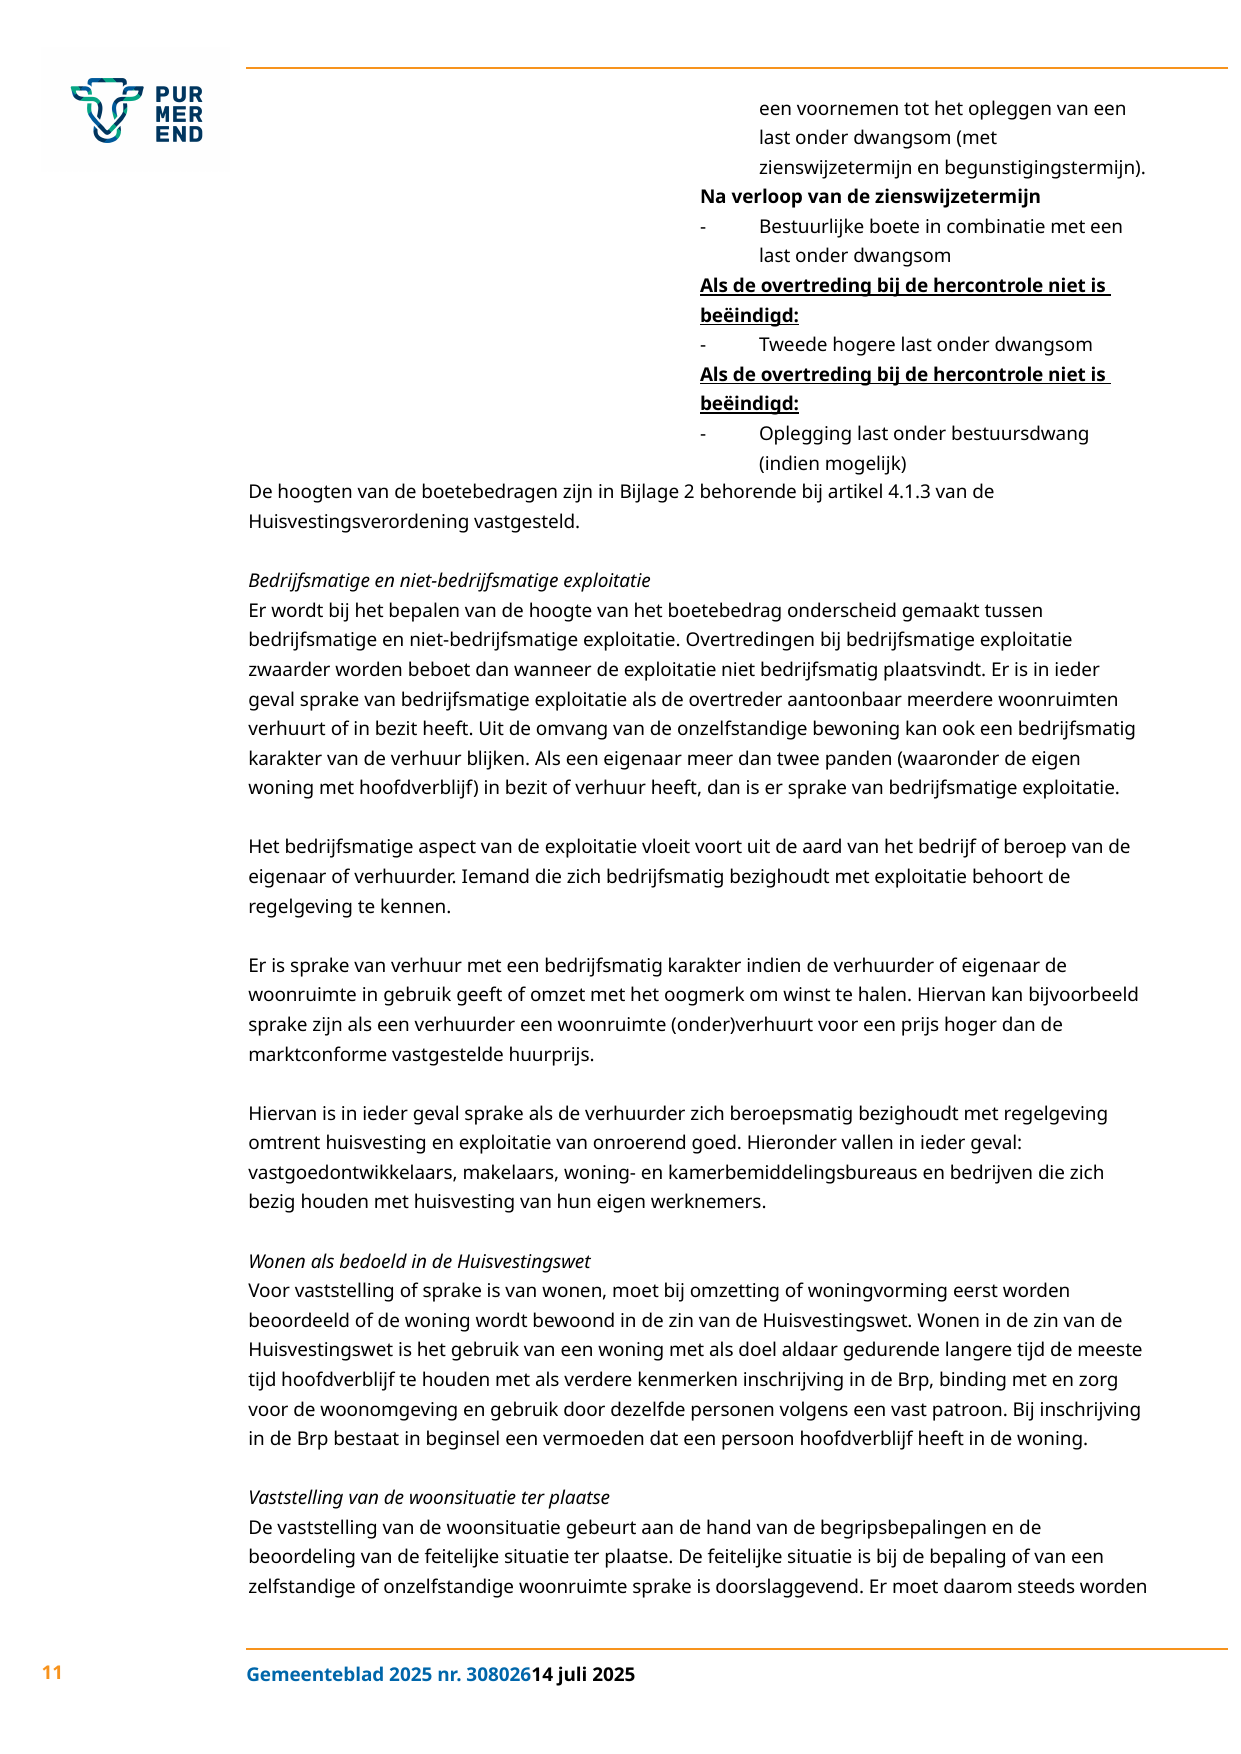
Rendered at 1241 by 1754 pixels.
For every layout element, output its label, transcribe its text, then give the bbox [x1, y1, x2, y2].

text Voor vaststelling of sprake is van wonen, moet bij omzetting of woningvorming eerst worden beoordeeld of de woning wordt bewoond in de zin van de Huisvestingswet. Wonen in de zin van de Huisvestingswet is het gebruik van een woning met als doel aldaar gedurende langere tijd de meeste tijd hoofdverblijf te houden met als verdere kenmerken inschrijving in de Brp, binding met en zorg voor de woonomgeving en gebruik door dezelfde personen volgens een vast patroon. Bij inschrijving in de Brp bestaat in beginsel een vermoeden dat een persoon hoofdverblijf heeft in de woning. [248, 1277, 1152, 1451]
text Het bedrijfsmatige aspect van de exploitatie vloeit voort uit de aard van het bedrijf of beroep van de eigenaar of verhuurder. Iemand die zich bedrijfsmatig bezighoudt met exploitatie behoort de regelgeving te kennen. [248, 834, 1152, 919]
picture [41, 47, 231, 172]
text Wonen als bedoeld in de Huisvestingswet [248, 1248, 1152, 1274]
text Vaststelling van de woonsituatie ter plaatse [248, 1484, 1152, 1510]
text Bedrijfsmatige en niet-bedrijfsmatige exploitatie [248, 567, 1152, 593]
text De hoogten van de boetebedragen zijn in Bijlage 2 behorende bij artikel 4.1.3 van de Huisvestingsverordening vastgesteld. [248, 479, 1152, 534]
text Er is sprake van verhuur met een bedrijfsmatig karakter indien de verhuurder of eigenaar de woonruimte in gebruik geeft of omzet met het oogmerk om winst te halen. Hiervan kan bijvoorbeeld sprake zijn als een verhuurder een woonruimte (onder)verhuurt voor een prijs hoger dan de marktconforme vastgestelde huurprijs. [248, 952, 1152, 1067]
text De vaststelling van de woonsituatie gebeurt aan de hand van de begripsbepalingen en de beoordeling van de feitelijke situatie ter plaatse. De feitelijke situatie is bij de bepaling of van een zelfstandige of onzelfstandige woonruimte sprake is doorslaggevend. Er moet daarom steeds worden [248, 1514, 1152, 1599]
text Hiervan is in ieder geval sprake als de verhuurder zich beroepsmatig bezighoudt met regelgeving omtrent huisvesting en exploitatie van onroerend goed. Hieronder vallen in ieder geval: vastgoedontwikkelaars, makelaars, woning- en kamerbemiddelingsbureaus en bedrijven die zich bezig houden met huisvesting van hun eigen werknemers. [248, 1100, 1152, 1214]
table_cell een voornemen tot het opleggen van een last onder dwangsom (met zienswijzetermijn en begunstigingstermijn). Na verloop van de zienswijzetermijn Bestuurlijke boete in combinatie met een last onder dwangsom Als de overtreding bij de hercontrole niet is beëindigd: Tweede hogere last onder dwangsom Als de overtreding bij de hercontrole niet is beëindigd: Oplegging last onder bestuursdwang (indien mogelijk) [700, 95, 1152, 476]
table_cell [248, 95, 700, 476]
text Er wordt bij het bepalen van de hoogte van het boetebedrag onderscheid gemaakt tussen bedrijfsmatige en niet-bedrijfsmatige exploitatie. Overtredingen bij bedrijfsmatige exploitatie zwaarder worden beboet dan wanneer de exploitatie niet bedrijfsmatig plaatsvindt. Er is in ieder geval sprake van bedrijfsmatige exploitatie als de overtreder aantoonbaar meerdere woonruimten verhuurt of in bezit heeft. Uit de omvang van de onzelfstandige bewoning kan ook een bedrijfsmatig karakter van de verhuur blijken. Als een eigenaar meer dan twee panden (waaronder de eigen woning met hoofdverblijf) in bezit of verhuur heeft, dan is er sprake van bedrijfsmatige exploitatie. [248, 597, 1152, 800]
